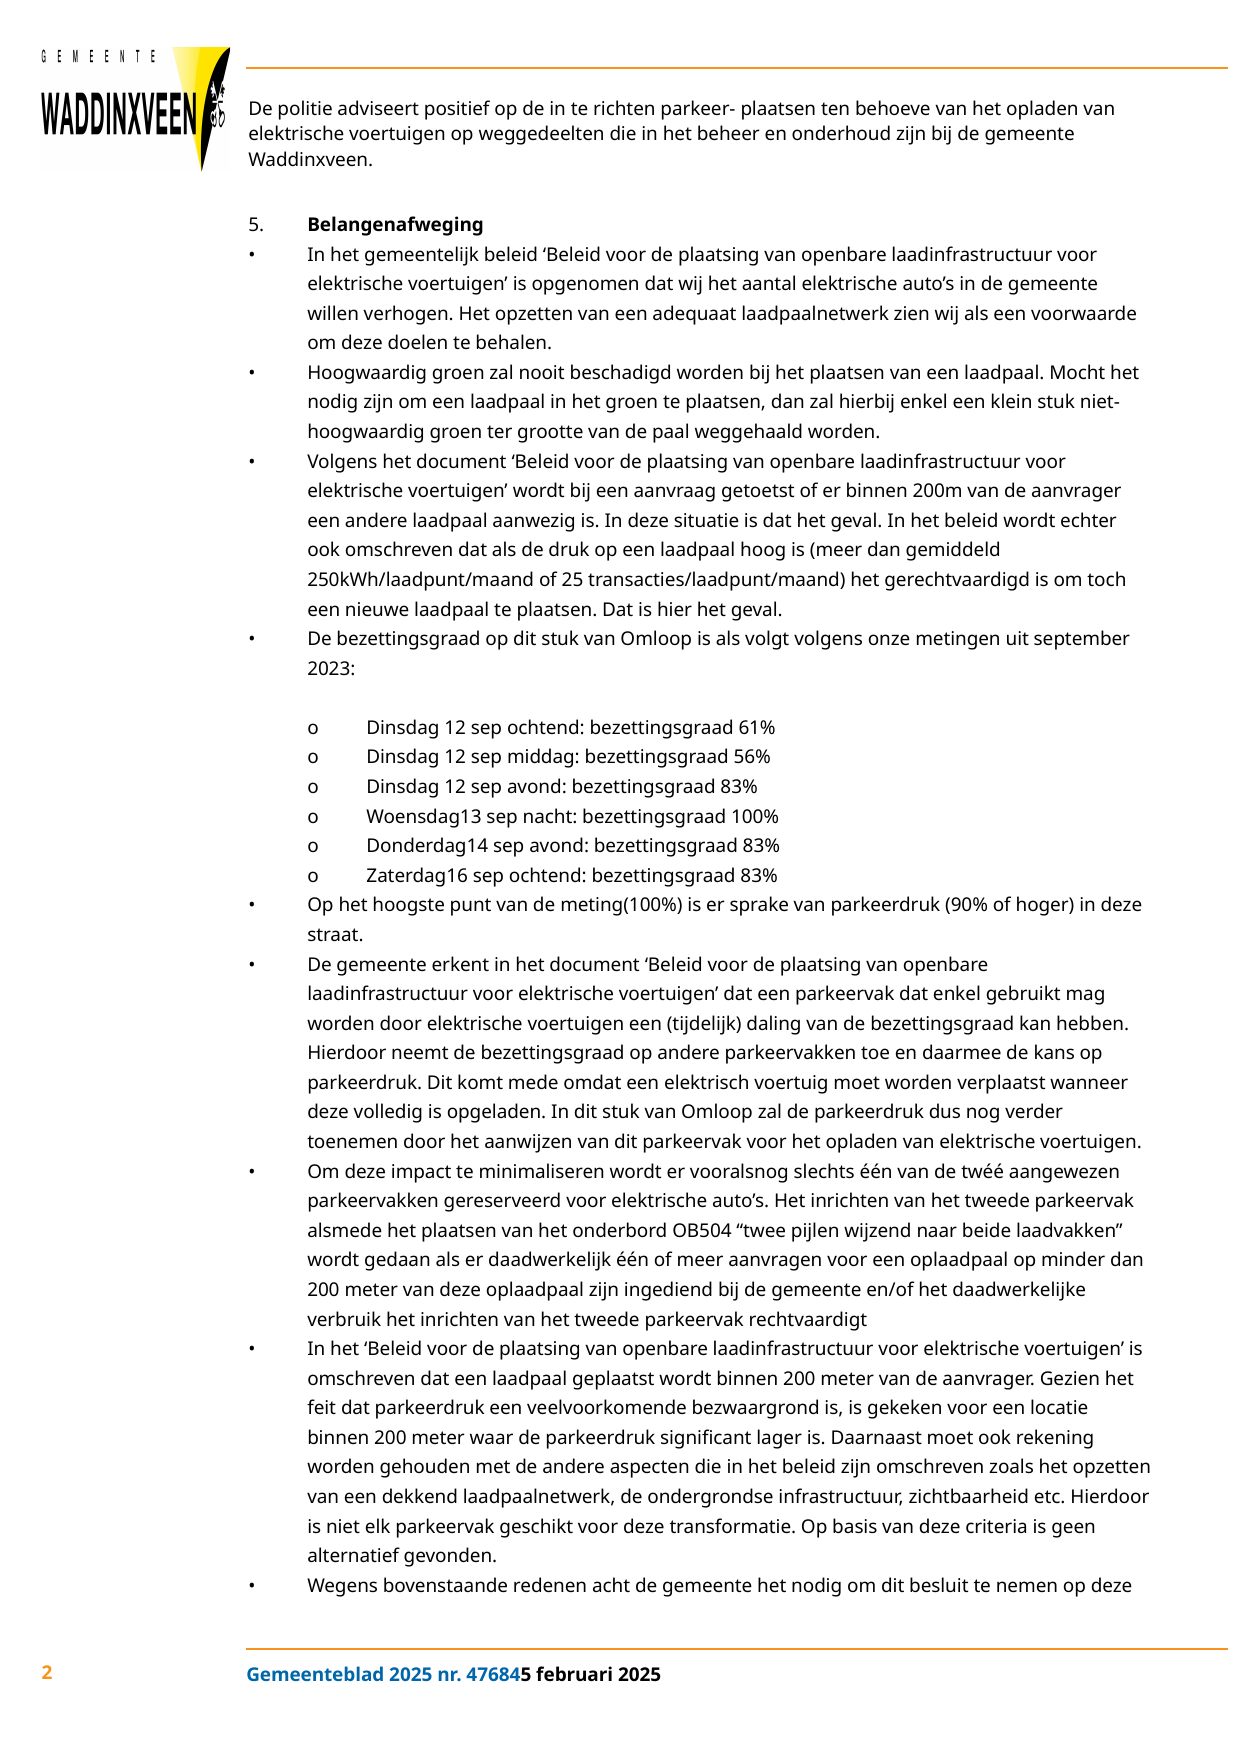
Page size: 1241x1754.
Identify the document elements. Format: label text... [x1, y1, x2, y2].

list Donderdag14 sep avond: bezettingsgraad 83% [307, 832, 1152, 858]
list Dinsdag 12 sep ochtend: bezettingsgraad 61% [307, 714, 1152, 740]
picture [41, 47, 231, 172]
list Volgens het document ‘Beleid voor de plaatsing van openbare laadinfrastructuur voor elektrische voertuigen’ wordt bij een aanvraag getoetst of er binnen 200m van de aanvrager een andere laadpaal aanwezig is. In deze situatie is dat het geval. In het beleid wordt echter ook omschreven dat als de druk op een laadpaal hoog is (meer dan gemiddeld 250kWh/laadpunt/maand of 25 transacties/laadpunt/maand) het gerechtvaardigd is om toch een nieuwe laadpaal te plaatsen. Dat is hier het geval. [248, 448, 1152, 622]
list Zaterdag16 sep ochtend: bezettingsgraad 83% [307, 862, 1152, 888]
list Woensdag13 sep nacht: bezettingsgraad 100% [307, 803, 1152, 829]
list Om deze impact te minimaliseren wordt er vooralsnog slechts één van de twéé aangewezen parkeervakken gereserveerd voor elektrische auto’s. Het inrichten van het tweede parkeervak alsmede het plaatsen van het onderbord OB504 “twee pijlen wijzend naar beide laadvakken” wordt gedaan als er daadwerkelijk één of meer aanvragen voor een oplaadpaal op minder dan 200 meter van deze oplaadpaal zijn ingediend bij de gemeente en/of het daadwerkelijke verbruik het inrichten van het tweede parkeervak rechtvaardigt [248, 1158, 1152, 1332]
list Hoogwaardig groen zal nooit beschadigd worden bij het plaatsen van een laadpaal. Mocht het nodig zijn om een laadpaal in het groen te plaatsen, dan zal hierbij enkel een klein stuk niet-hoogwaardig groen ter grootte van de paal weggehaald worden. [248, 359, 1152, 444]
list In het gemeentelijk beleid ‘Beleid voor de plaatsing van openbare laadinfrastructuur voor elektrische voertuigen’ is opgenomen dat wij het aantal elektrische auto’s in de gemeente willen verhogen. Het opzetten van een adequaat laadpaalnetwerk zien wij als een voorwaarde om deze doelen te behalen. [248, 241, 1152, 355]
list De gemeente erkent in het document ‘Beleid voor de plaatsing van openbare laadinfrastructuur voor elektrische voertuigen’ dat een parkeervak dat enkel gebruikt mag worden door elektrische voertuigen een (tijdelijk) daling van de bezettingsgraad kan hebben. Hierdoor neemt de bezettingsgraad op andere parkeervakken toe en daarmee de kans op parkeerdruk. Dit komt mede omdat een elektrisch voertuig moet worden verplaatst wanneer deze volledig is opgeladen. In dit stuk van Omloop zal de parkeerdruk dus nog verder toenemen door het aanwijzen van dit parkeervak voor het opladen van elektrische voertuigen. [248, 951, 1152, 1154]
list Dinsdag 12 sep middag: bezettingsgraad 56% [307, 744, 1152, 769]
list Wegens bovenstaande redenen acht de gemeente het nodig om dit besluit te nemen op deze [248, 1572, 1152, 1598]
list Dinsdag 12 sep avond: bezettingsgraad 83% [307, 773, 1152, 799]
list De bezettingsgraad op dit stuk van Omloop is als volgt volgens onze metingen uit september 2023: [248, 625, 1152, 681]
list Belangenafweging [248, 211, 1152, 237]
list Op het hoogste punt van de meting(100%) is er sprake van parkeerdruk (90% of hoger) in deze straat. [248, 892, 1152, 947]
text De politie adviseert positief op de in te richten parkeer- plaatsen ten behoeve van het opladen van elektrische voertuigen op weggedeelten die in het beheer en onderhoud zijn bij de gemeente Waddinxveen. [248, 95, 1152, 172]
list In het ‘Beleid voor de plaatsing van openbare laadinfrastructuur voor elektrische voertuigen’ is omschreven dat een laadpaal geplaatst wordt binnen 200 meter van de aanvrager. Gezien het feit dat parkeerdruk een veelvoorkomende bezwaargrond is, is gekeken voor een locatie binnen 200 meter waar de parkeerdruk significant lager is. Daarnaast moet ook rekening worden gehouden met de andere aspecten die in het beleid zijn omschreven zoals het opzetten van een dekkend laadpaalnetwerk, de ondergrondse infrastructuur, zichtbaarheid etc. Hierdoor is niet elk parkeervak geschikt voor deze transformatie. Op basis van deze criteria is geen alternatief gevonden. [248, 1335, 1152, 1568]
